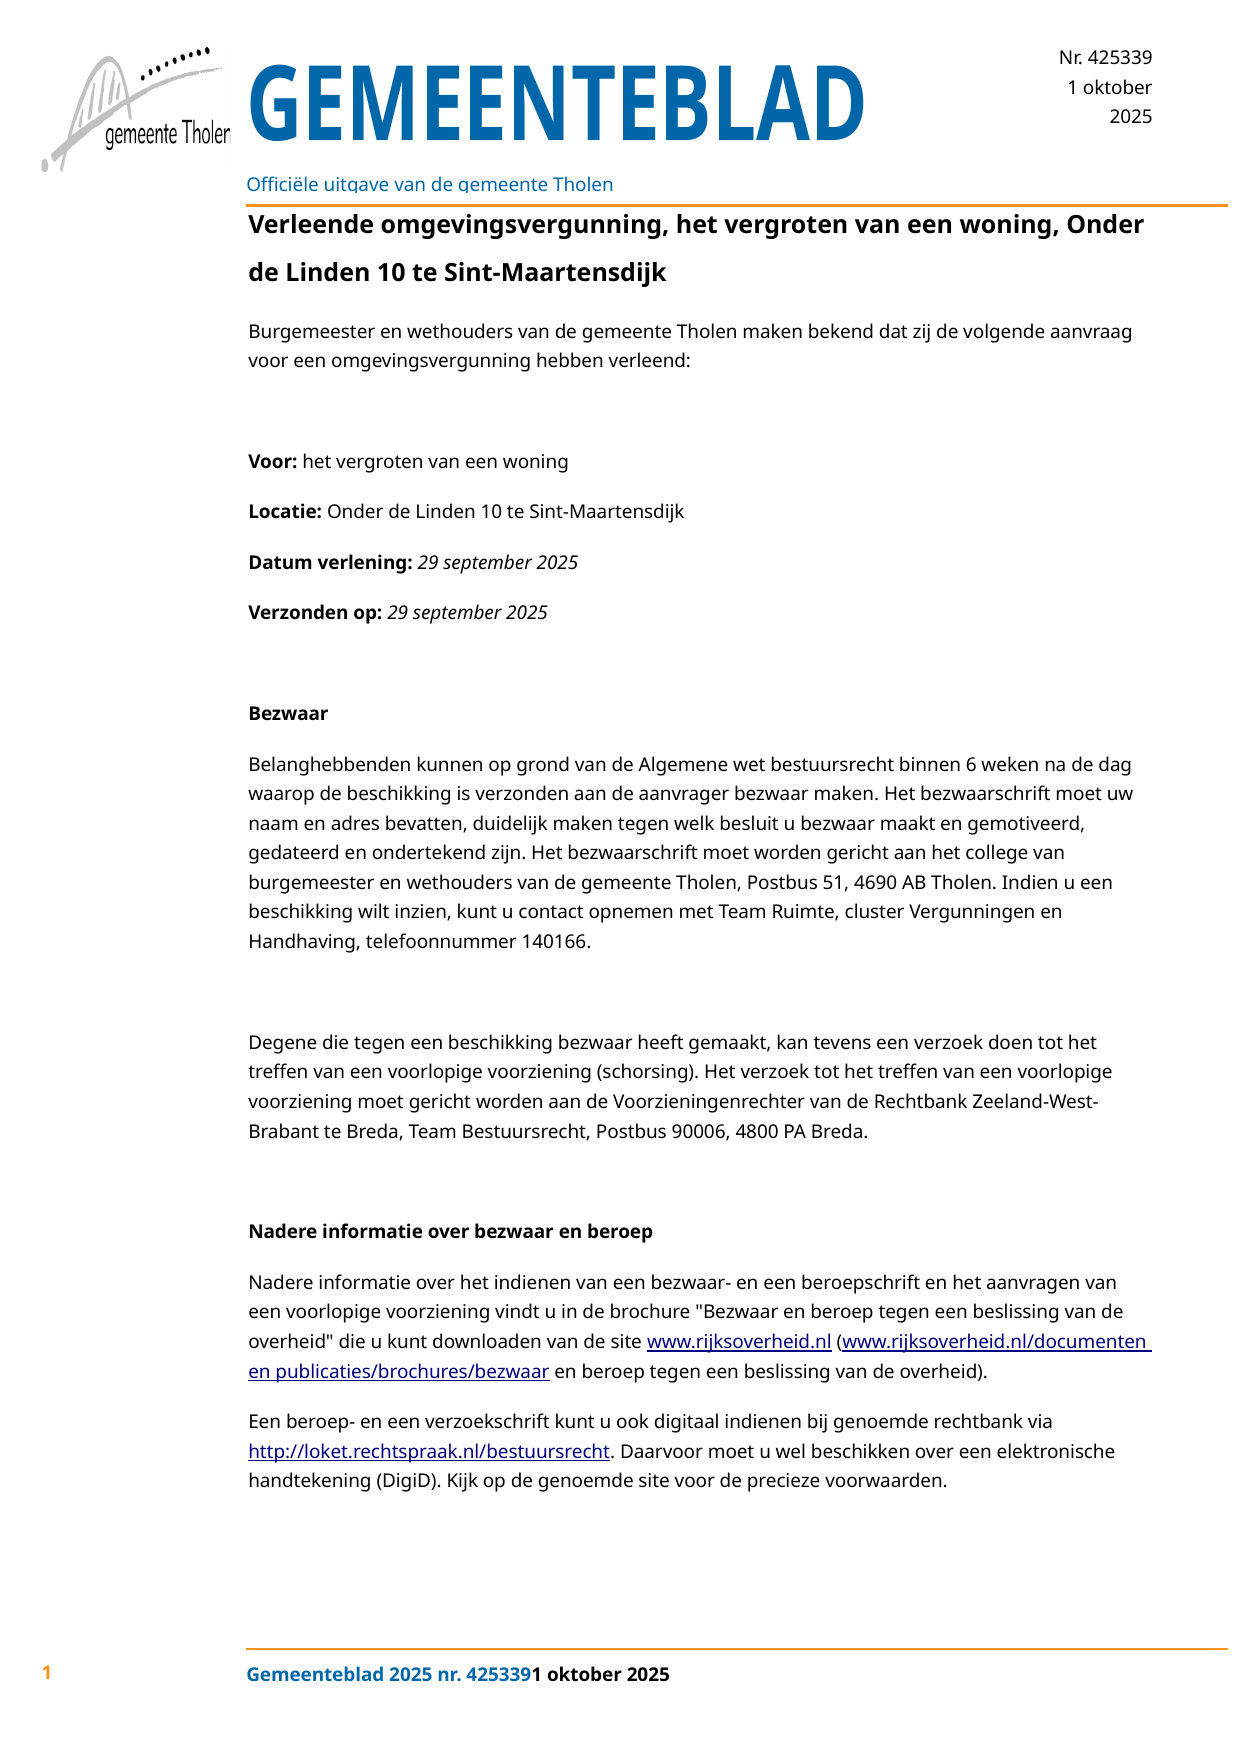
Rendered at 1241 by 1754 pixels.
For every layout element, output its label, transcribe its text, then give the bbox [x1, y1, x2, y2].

text Een beroep- en een verzoekschrift kunt u ook digitaal indienen bij genoemde rechtbank via http://loket.rechtspraak.nl/bestuursrecht. Daarvoor moet u wel beschikken over een elektronische handtekening (DigiD). Kijk op de genoemde site voor de precieze voorwaarden. [248, 1408, 1152, 1493]
text Burgemeester en wethouders van de gemeente Tholen maken bekend dat zij de volgende aanvraag voor een omgevingsvergunning hebben verleend: [248, 318, 1152, 373]
text Nadere informatie over bezwaar en beroep [248, 1219, 1152, 1244]
text Nadere informatie over het indienen van een bezwaar- en een beroepschrift en het aanvragen van een voorlopige voorziening vindt u in de brochure "Bezwaar en beroep tegen een beslissing van de overheid" die u kunt downloaden van de site www.rijksoverheid.nl (www.rijksoverheid.nl/documenten en publicaties/brochures/bezwaar en beroep tegen een beslissing van de overheid). [248, 1269, 1152, 1384]
text Locatie: Onder de Linden 10 te Sint-Maartensdijk [248, 499, 1152, 524]
text Verzonden op: 29 september 2025 [248, 599, 1152, 625]
text Belanghebbenden kunnen op grond van de Algemene wet bestuursrecht binnen 6 weken na de dag waarop de beschikking is verzonden aan de aanvrager bezwaar maken. Het bezwaarschrift moet uw naam en adres bevatten, duidelijk maken tegen welk besluit u bezwaar maakt en gemotiveerd, gedateerd en ondertekend zijn. Het bezwaarschrift moet worden gericht aan het college van burgemeester en wethouders van de gemeente Tholen, Postbus 51, 4690 AB Tholen. Indien u een beschikking wilt inzien, kunt u contact opnemen met Team Ruimte, cluster Vergunningen en Handhaving, telefoonnummer 140166. [248, 751, 1152, 954]
text Degene die tegen een beschikking bezwaar heeft gemaakt, kan tevens een verzoek doen tot het treffen van een voorlopige voorziening (schorsing). Het verzoek tot het treffen van een voorlopige voorziening moet gericht worden aan de Voorzieningenrechter van de Rechtbank Zeeland-West-Brabant te Breda, Team Bestuursrecht, Postbus 90006, 4800 PA Breda. [248, 1029, 1152, 1144]
picture [41, 47, 231, 172]
text Bezwaar [248, 700, 1152, 726]
text Voor: het vergroten van een woning [248, 448, 1152, 474]
text Verleende omgevingsvergunning, het vergroten van een woning, Onder de Linden 10 te Sint-Maartensdijk [248, 207, 1152, 288]
text Datum verlening: 29 september 2025 [248, 549, 1152, 575]
